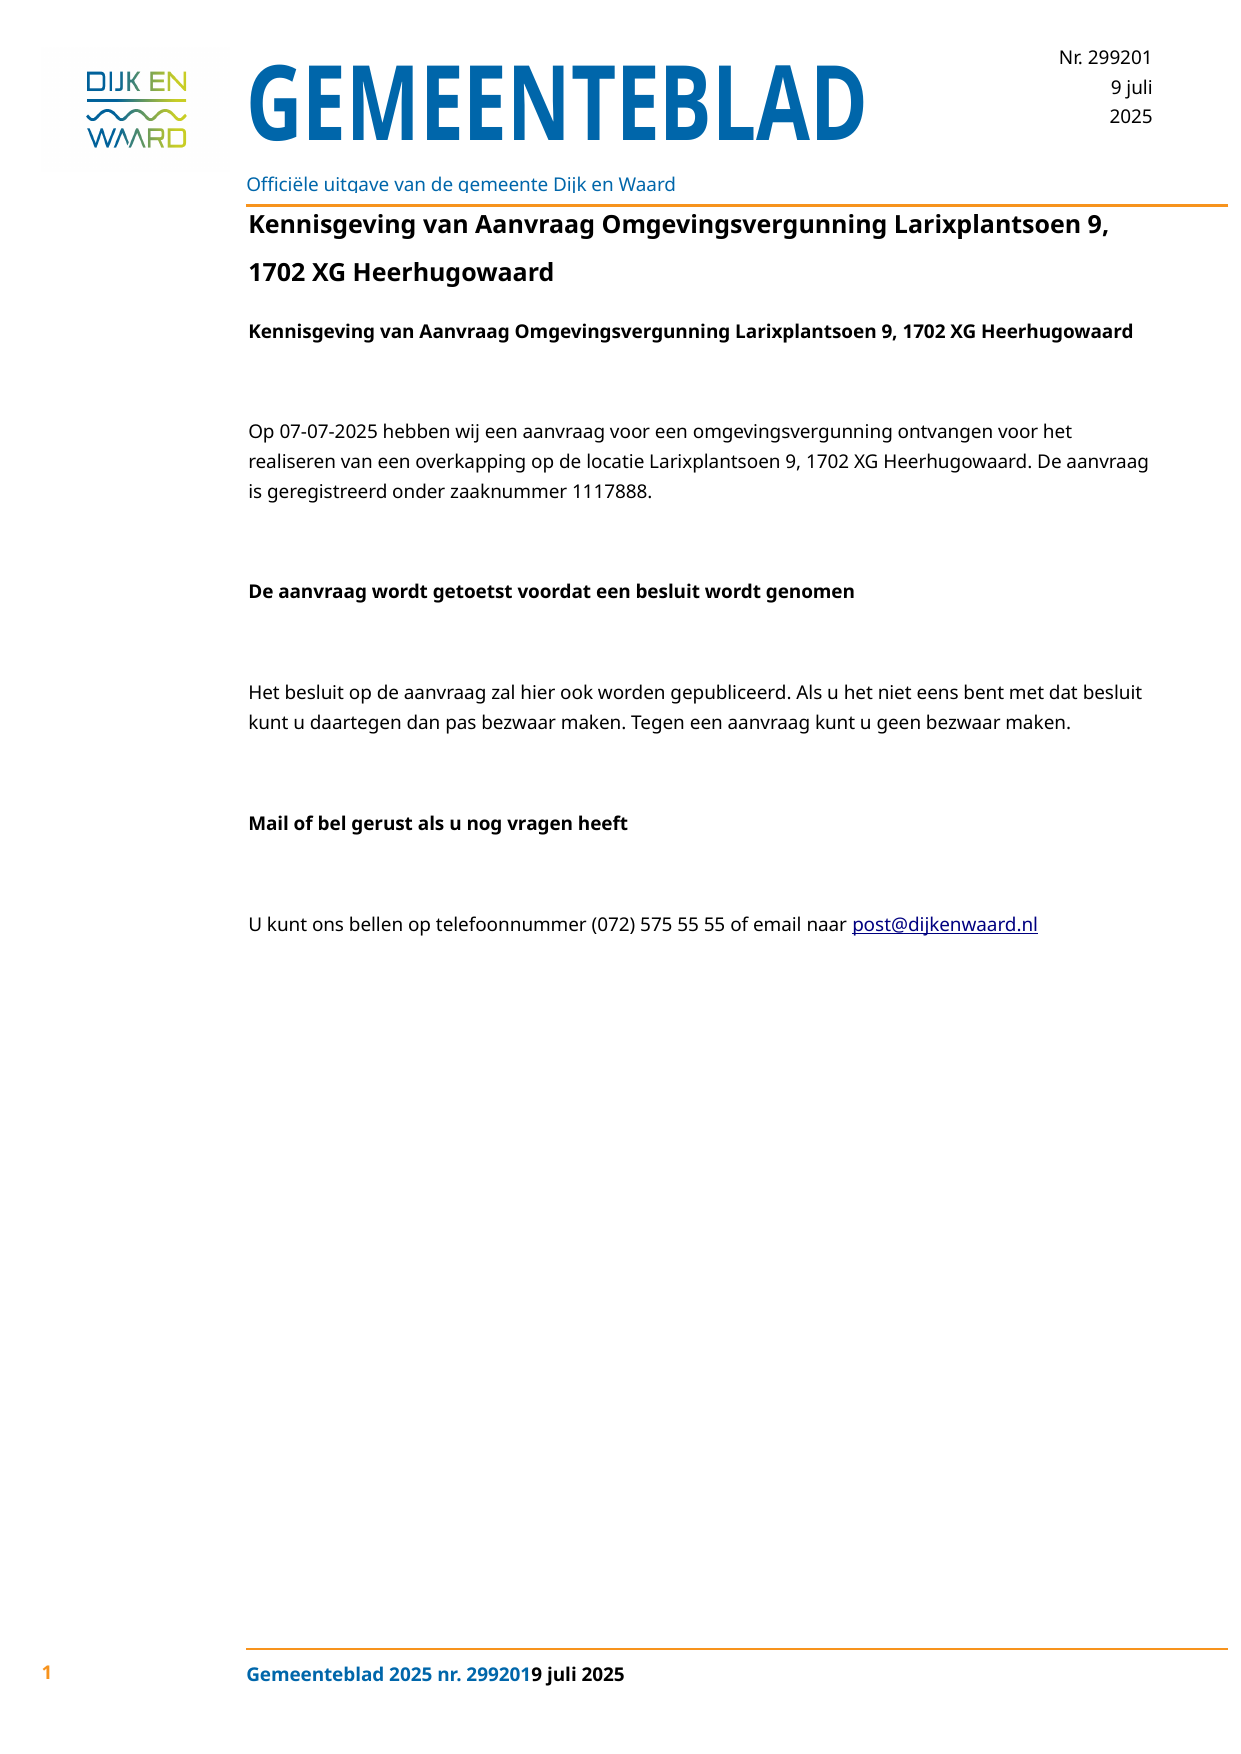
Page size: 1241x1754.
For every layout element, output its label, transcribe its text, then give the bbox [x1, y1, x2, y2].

text Kennisgeving van Aanvraag Omgevingsvergunning Larixplantsoen 9, 1702 XG Heerhugowaard [248, 207, 1152, 288]
text De aanvraag wordt getoetst voordat een besluit wordt genomen [248, 579, 1152, 604]
text Kennisgeving van Aanvraag Omgevingsvergunning Larixplantsoen 9, 1702 XG Heerhugowaard [248, 318, 1152, 344]
picture [41, 47, 231, 172]
text Op 07-07-2025 hebben wij een aanvraag voor een omgevingsvergunning ontvangen voor het realiseren van een overkapping op de locatie Larixplantsoen 9, 1702 XG Heerhugowaard. De aanvraag is geregistreerd onder zaaknummer 1117888. [248, 419, 1152, 504]
text U kunt ons bellen op telefoonnummer (072) 575 55 55 of email naar post@dijkenwaard.nl [248, 911, 1152, 937]
text Het besluit op de aanvraag zal hier ook worden gepubliceerd. Als u het niet eens bent met dat besluit kunt u daartegen dan pas bezwaar maken. Tegen een aanvraag kunt u geen bezwaar maken. [248, 679, 1152, 735]
text Mail of bel gerust als u nog vragen heeft [248, 810, 1152, 836]
